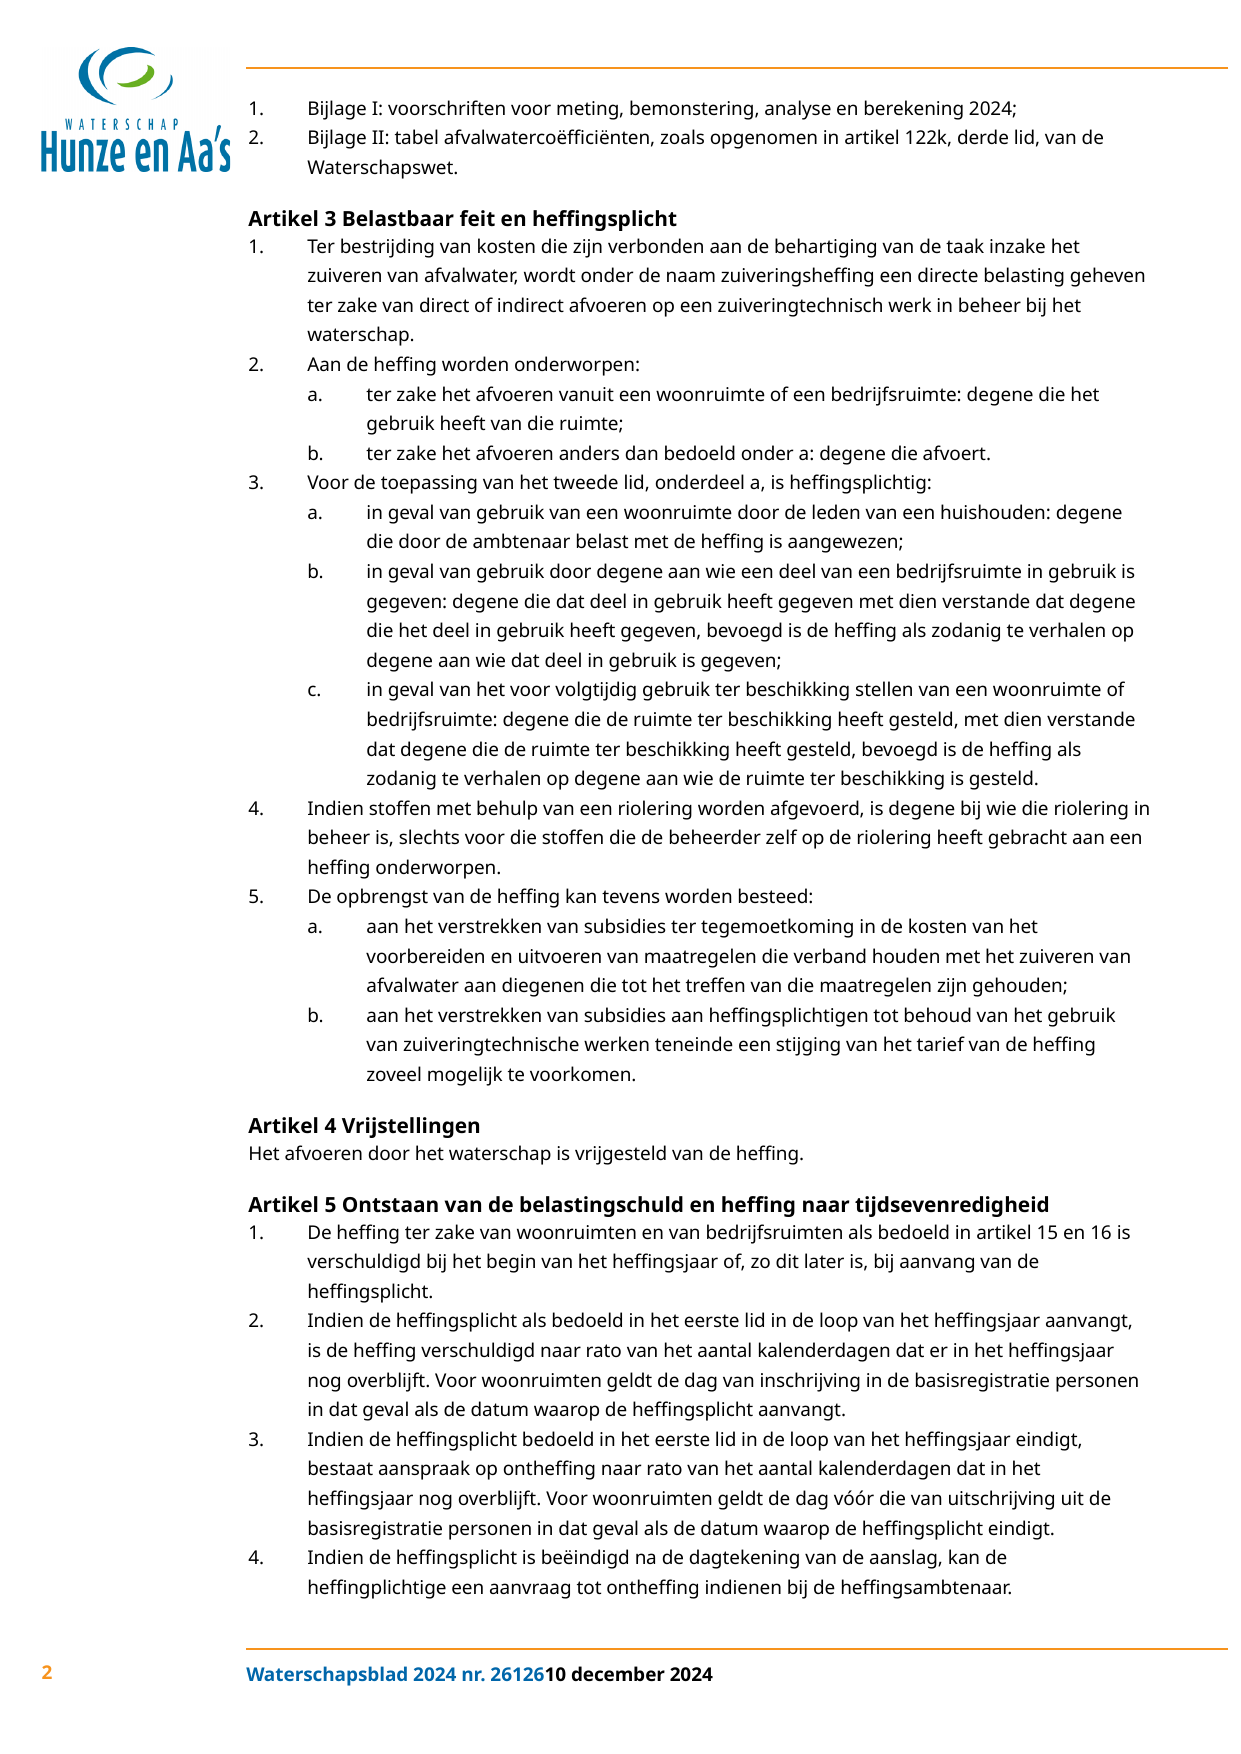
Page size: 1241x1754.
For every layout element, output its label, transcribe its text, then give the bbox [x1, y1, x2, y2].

list in geval van gebruik door degene aan wie een deel van een bedrijfsruimte in gebruik is gegeven: degene die dat deel in gebruik heeft gegeven met dien verstande dat degene die het deel in gebruik heeft gegeven, bevoegd is de heffing als zodanig te verhalen op degene aan wie dat deel in gebruik is gegeven; [307, 558, 1152, 673]
list Indien de heffingsplicht bedoeld in het eerste lid in de loop van het heffingsjaar eindigt, bestaat aanspraak op ontheffing naar rato van het aantal kalenderdagen dat in het heffingsjaar nog overblijft. Voor woonruimten geldt de dag vóór die van uitschrijving uit de basisregistratie personen in dat geval als de datum waarop de heffingsplicht eindigt. [248, 1426, 1152, 1540]
list aan het verstrekken van subsidies ter tegemoetkoming in de kosten van het voorbereiden en uitvoeren van maatregelen die verband houden met het zuiveren van afvalwater aan diegenen die tot het treffen van die maatregelen zijn gehouden; [307, 913, 1152, 998]
list aan het verstrekken van subsidies aan heffingsplichtigen tot behoud van het gebruik van zuiveringtechnische werken teneinde een stijging van het tarief van de heffing zoveel mogelijk te voorkomen. [307, 1002, 1152, 1087]
list De heffing ter zake van woonruimten en van bedrijfsruimten als bedoeld in artikel 15 en 16 is verschuldigd bij het begin van het heffingsjaar of, zo dit later is, bij aanvang van de heffingsplicht. [248, 1219, 1152, 1304]
list Indien de heffingsplicht is beëindigd na de dagtekening van de aanslag, kan de heffingplichtige een aanvraag tot ontheffing indienen bij de heffingsambtenaar. [248, 1544, 1152, 1599]
list ter zake het afvoeren anders dan bedoeld onder a: degene die afvoert. [307, 440, 1152, 466]
text Artikel 4 Vrijstellingen [248, 1112, 1152, 1140]
list Indien de heffingsplicht als bedoeld in het eerste lid in de loop van het heffingsjaar aanvangt, is de heffing verschuldigd naar rato van het aantal kalenderdagen dat er in het heffingsjaar nog overblijft. Voor woonruimten geldt de dag van inschrijving in de basisregistratie personen in dat geval als de datum waarop de heffingsplicht aanvangt. [248, 1308, 1152, 1422]
list ter zake het afvoeren vanuit een woonruimte of een bedrijfsruimte: degene die het gebruik heeft van die ruimte; [307, 381, 1152, 436]
picture [41, 47, 231, 172]
list Voor de toepassing van het tweede lid, onderdeel a, is heffingsplichtig: [248, 469, 1152, 495]
picture [47, 154, 51, 172]
list De opbrengst van de heffing kan tevens worden besteed: [248, 884, 1152, 909]
picture [226, 145, 231, 156]
list Indien stoffen met behulp van een riolering worden afgevoerd, is degene bij wie die riolering in beheer is, slechts voor die stoffen die de beheerder zelf op de riolering heeft gebracht aan een heffing onderworpen. [248, 795, 1152, 880]
list Ter bestrijding van kosten die zijn verbonden aan de behartiging van de taak inzake het zuiveren van afvalwater, wordt onder de naam zuiveringsheffing een directe belasting geheven ter zake van direct of indirect afvoeren op een zuiveringtechnisch werk in beheer bij het waterschap. [248, 233, 1152, 347]
text Het afvoeren door het waterschap is vrijgesteld van de heffing. [248, 1140, 1152, 1166]
list in geval van gebruik van een woonruimte door de leden van een huishouden: degene die door de ambtenaar belast met de heffing is aangewezen; [307, 499, 1152, 554]
list Aan de heffing worden onderworpen: [248, 351, 1152, 377]
list Bijlage I: voorschriften voor meting, bemonstering, analyse en berekening 2024; [248, 95, 1152, 121]
list in geval van het voor volgtijdig gebruik ter beschikking stellen van een woonruimte of bedrijfsruimte: degene die de ruimte ter beschikking heeft gesteld, met dien verstande dat degene die de ruimte ter beschikking heeft gesteld, bevoegd is de heffing als zodanig te verhalen op degene aan wie de ruimte ter beschikking is gesteld. [307, 677, 1152, 791]
text Artikel 3 Belastbaar feit en heffingsplicht [248, 204, 1152, 233]
list Bijlage II: tabel afvalwatercoëfficiënten, zoals opgenomen in artikel 122k, derde lid, van de Waterschapswet. [248, 124, 1152, 180]
text Artikel 5 Ontstaan van de belastingschuld en heffing naar tijdsevenredigheid [248, 1190, 1152, 1219]
picture [183, 163, 191, 172]
